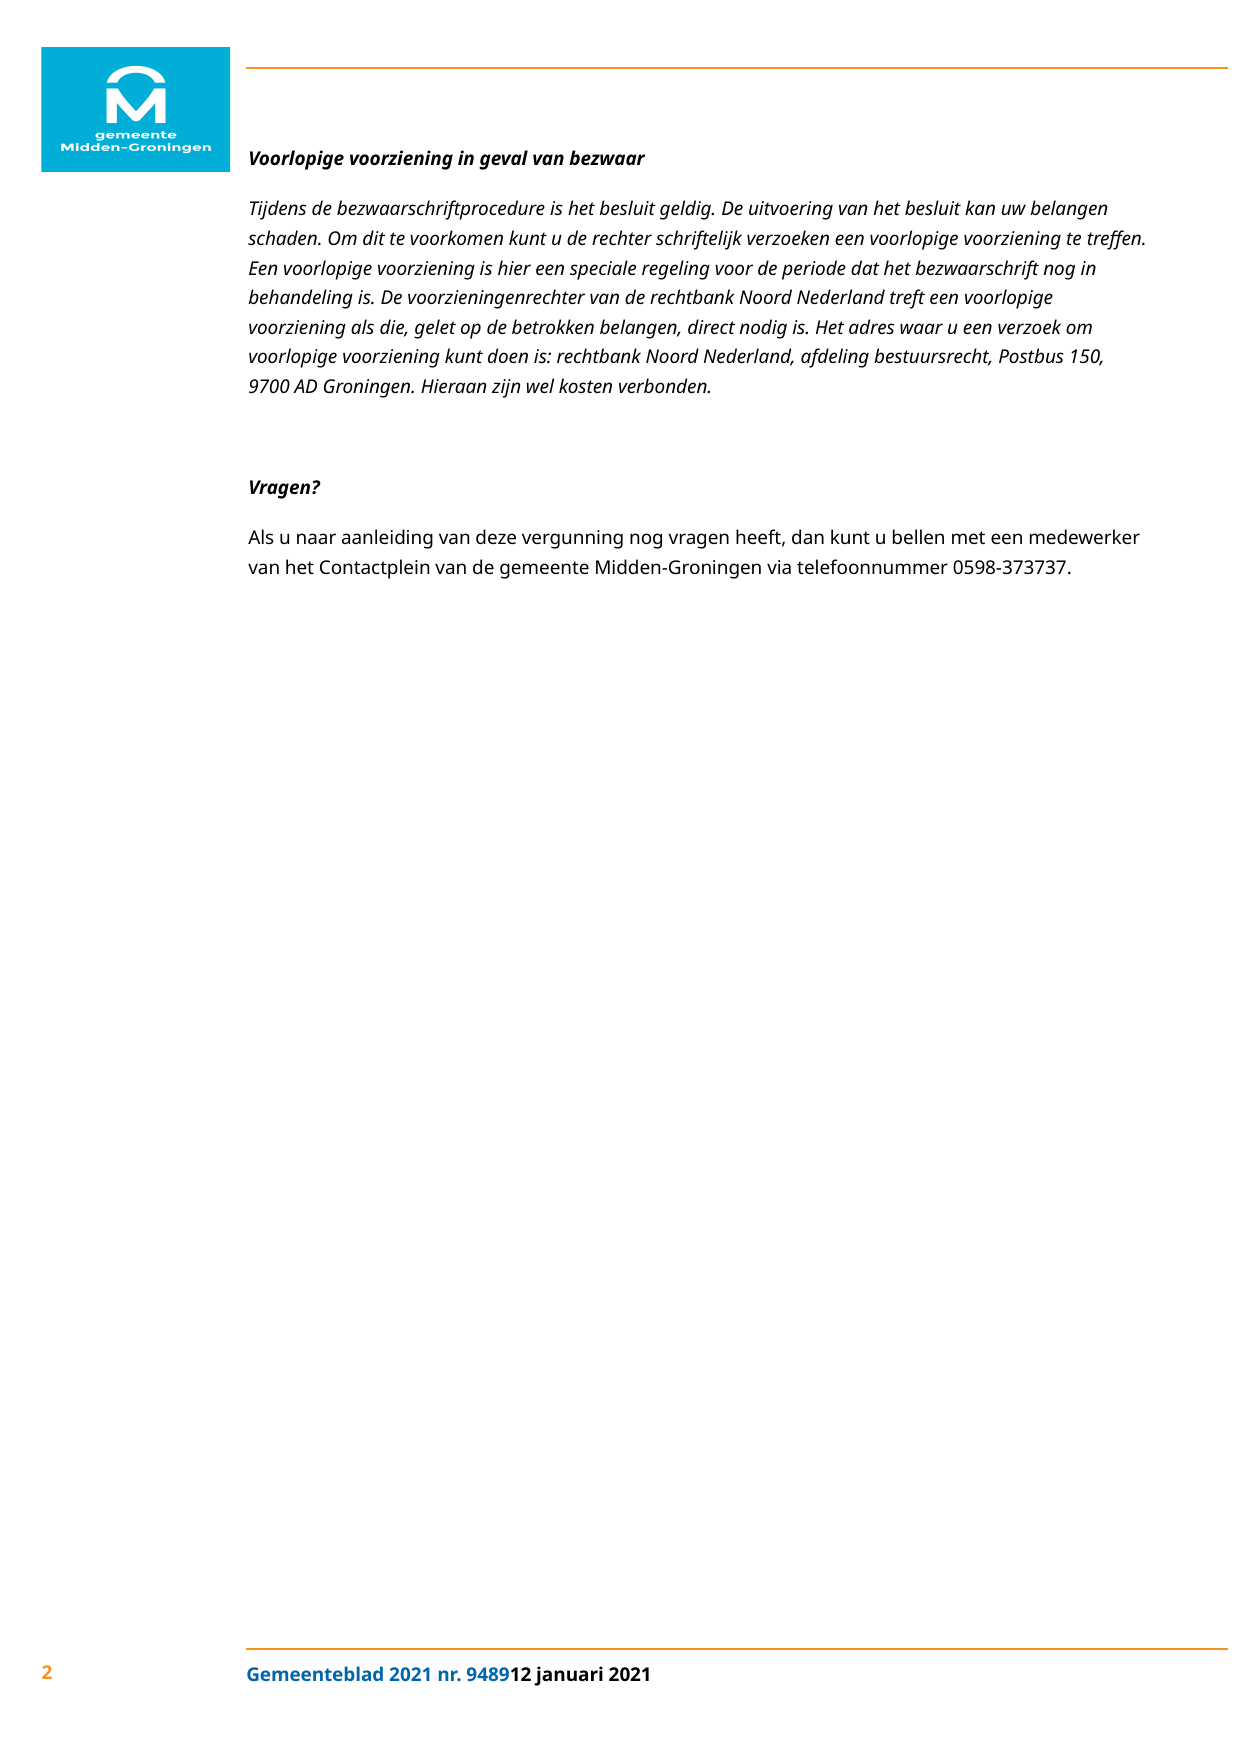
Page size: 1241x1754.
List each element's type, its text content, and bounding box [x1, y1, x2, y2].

text Als u naar aanleiding van deze vergunning nog vragen heeft, dan kunt u bellen met een medewerker van het Contactplein van de gemeente Midden-Groningen via telefoonnummer 0598-373737. [248, 524, 1152, 580]
picture [108, 66, 164, 82]
text Vragen? [248, 474, 1152, 500]
text Tijdens de bezwaarschriftprocedure is het besluit geldig. De uitvoering van het besluit kan uw belangen schaden. Om dit te voorkomen kunt u de rechter schriftelijk verzoeken een voorlopige voorziening te treffen. Een voorlopige voorziening is hier een speciale regeling voor de periode dat het bezwaarschrift nog in behandeling is. De voorzieningenrechter van de rechtbank Noord Nederland treft een voorlopige voorziening als die, gelet op de betrokken belangen, direct nodig is. Het adres waar u een verzoek om voorlopige voorziening kunt doen is: rechtbank Noord Nederland, afdeling bestuursrecht, Postbus 150, 9700 AD Groningen. Hieraan zijn wel kosten verbonden. [248, 196, 1152, 399]
picture [107, 89, 165, 122]
text Voorlopige voorziening in geval van bezwaar [248, 145, 1152, 171]
picture [184, 146, 190, 153]
